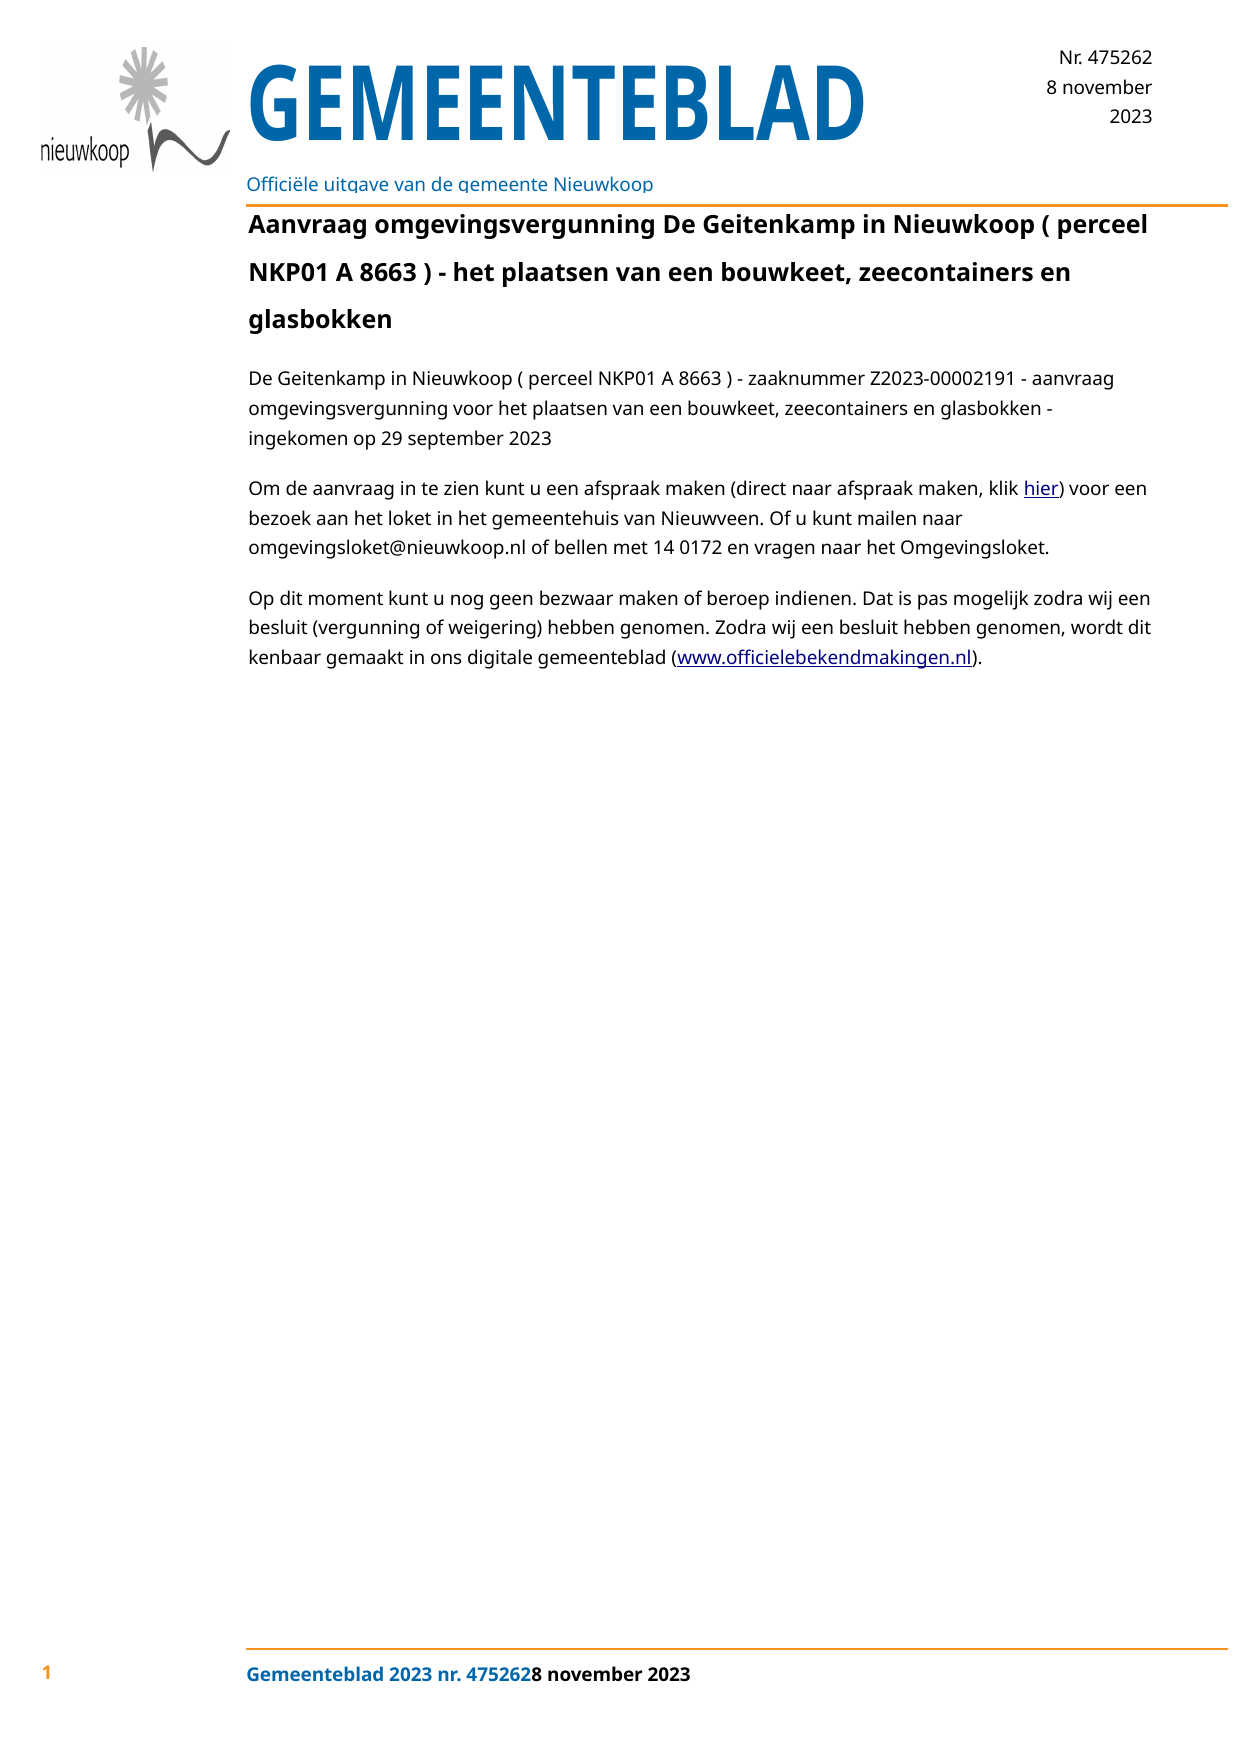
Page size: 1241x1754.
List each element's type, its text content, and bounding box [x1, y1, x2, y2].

picture [41, 47, 231, 172]
text Op dit moment kunt u nog geen bezwaar maken of beroep indienen. Dat is pas mogelijk zodra wij een besluit (vergunning of weigering) hebben genomen. Zodra wij een besluit hebben genomen, wordt dit kenbaar gemaakt in ons digitale gemeenteblad (www.officielebekendmakingen.nl). [248, 585, 1152, 669]
text De Geitenkamp in Nieuwkoop ( perceel NKP01 A 8663 ) - zaaknummer Z2023-00002191 - aanvraag omgevingsvergunning voor het plaatsen van een bouwkeet, zeecontainers en glasbokken - ingekomen op 29 september 2023 [248, 366, 1152, 450]
text Om de aanvraag in te zien kunt u een afspraak maken (direct naar afspraak maken, klik hier) voor een bezoek aan het loket in het gemeentehuis van Nieuwveen. Of u kunt mailen naar omgevingsloket@nieuwkoop.nl of bellen met 14 0172 en vragen naar het Omgevingsloket. [248, 475, 1152, 560]
text Aanvraag omgevingsvergunning De Geitenkamp in Nieuwkoop ( perceel NKP01 A 8663 ) - het plaatsen van een bouwkeet, zeecontainers en glasbokken [248, 207, 1152, 336]
